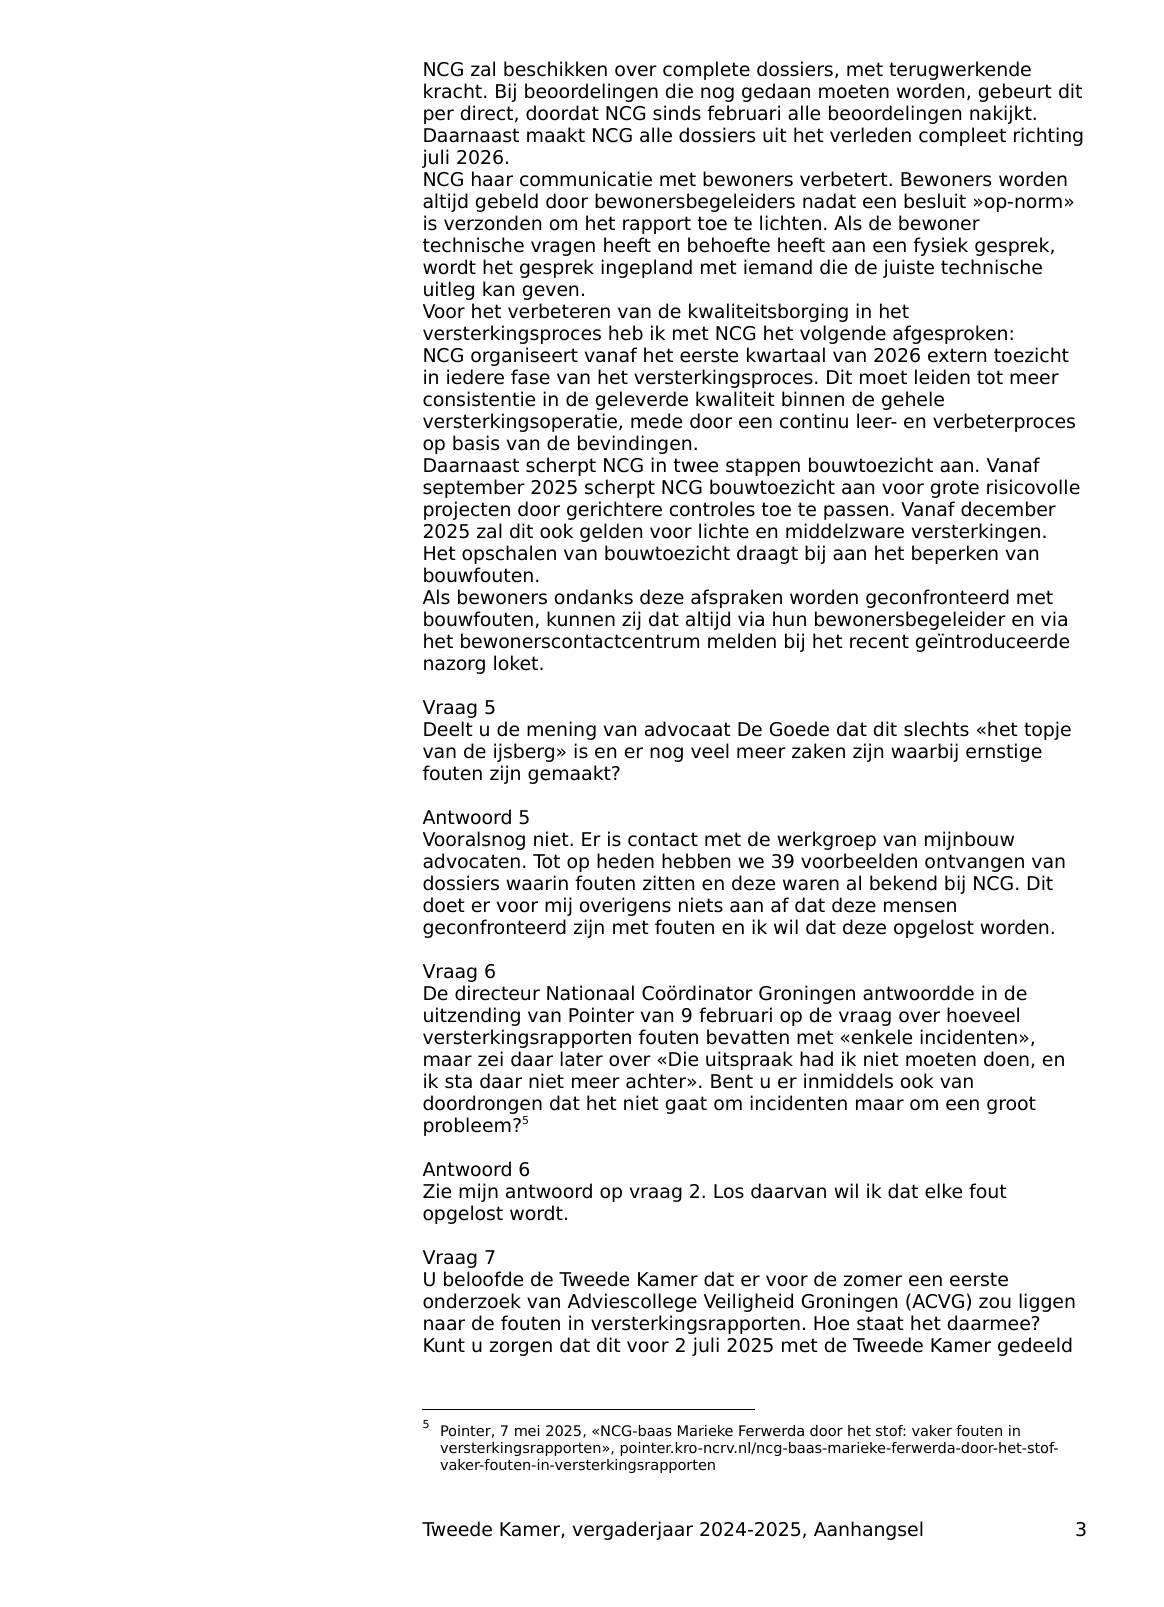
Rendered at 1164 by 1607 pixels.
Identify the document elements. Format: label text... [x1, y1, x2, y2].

text Vraag 6 [422, 961, 1087, 983]
text NCG haar communicatie met bewoners verbetert. Bewoners worden altijd gebeld door bewonersbegeleiders nadat een besluit »op-norm» is verzonden om het rapport toe te lichten. Als de bewoner technische vragen heeft en behoefte heeft aan een fysiek gesprek, wordt het gesprek ingepland met iemand die de juiste technische uitleg kan geven. [422, 169, 1087, 301]
text Antwoord 5 [422, 807, 1087, 829]
text Zie mijn antwoord op vraag 2. Los daarvan wil ik dat elke fout opgelost wordt. [422, 1181, 1087, 1225]
text Daarnaast scherpt NCG in twee stappen bouwtoezicht aan. Vanaf september 2025 scherpt NCG bouwtoezicht aan voor grote risicovolle projecten door gerichtere controles toe te passen. Vanaf december 2025 zal dit ook gelden voor lichte en middelzware versterkingen. Het opschalen van bouwtoezicht draagt bij aan het beperken van bouwfouten. [422, 455, 1087, 587]
text Antwoord 6 [422, 1159, 1087, 1181]
text De directeur Nationaal Coördinator Groningen antwoordde in de uitzending van Pointer van 9 februari op de vraag over hoeveel versterkingsrapporten fouten bevatten met «enkele incidenten», maar zei daar later over «Die uitspraak had ik niet moeten doen, en ik sta daar niet meer achter». Bent u er inmiddels ook van doordrongen dat het niet gaat om incidenten maar om een groot probleem? [422, 983, 1087, 1137]
text Deelt u de mening van advocaat De Goede dat dit slechts «het topje van de ijsberg» is en er nog veel meer zaken zijn waarbij ernstige fouten zijn gemaakt? [422, 719, 1087, 784]
text Voor het verbeteren van de kwaliteitsborging in het versterkingsproces heb ik met NCG het volgende afgesproken: [422, 301, 1087, 345]
text Vooralsnog niet. Er is contact met de werkgroep van mijnbouw advocaten. Tot op heden hebben we 39 voorbeelden ontvangen van dossiers waarin fouten zitten en deze waren al bekend bij NCG. Dit doet er voor mij overigens niets aan af dat deze mensen geconfronteerd zijn met fouten en ik wil dat deze opgelost worden. [422, 829, 1087, 939]
text NCG zal beschikken over complete dossiers, met terugwerkende kracht. Bij beoordelingen die nog gedaan moeten worden, gebeurt dit per direct, doordat NCG sinds februari alle beoordelingen nakijkt. Daarnaast maakt NCG alle dossiers uit het verleden compleet richting juli 2026. [422, 59, 1087, 169]
text Vraag 7 [422, 1247, 1087, 1269]
text NCG organiseert vanaf het eerste kwartaal van 2026 extern toezicht in iedere fase van het versterkingsproces. Dit moet leiden tot meer consistentie in de geleverde kwaliteit binnen de gehele versterkingsoperatie, mede door een continu leer- en verbeterproces op basis van de bevindingen. [422, 345, 1087, 455]
text Als bewoners ondanks deze afspraken worden geconfronteerd met bouwfouten, kunnen zij dat altijd via hun bewonersbegeleider en via het bewonerscontactcentrum melden bij het recent geïntroduceerde nazorg loket. [422, 587, 1087, 674]
text Pointer, 7 mei 2025, «NCG-baas Marieke Ferwerda door het stof: vaker fouten in versterkingsrapporten», pointer.kro-ncrv.nl/ncg-baas-marieke-ferwerda-door-het-stof-vaker-fouten-in-versterkingsrapporten [422, 1418, 1087, 1474]
text Vraag 5 [422, 697, 1087, 719]
text U beloofde de Tweede Kamer dat er voor de zomer een eerste onderzoek van Adviescollege Veiligheid Groningen (ACVG) zou liggen naar de fouten in versterkingsrapporten. Hoe staat het daarmee? Kunt u zorgen dat dit voor 2 juli 2025 met de Tweede Kamer gedeeld [422, 1269, 1087, 1357]
